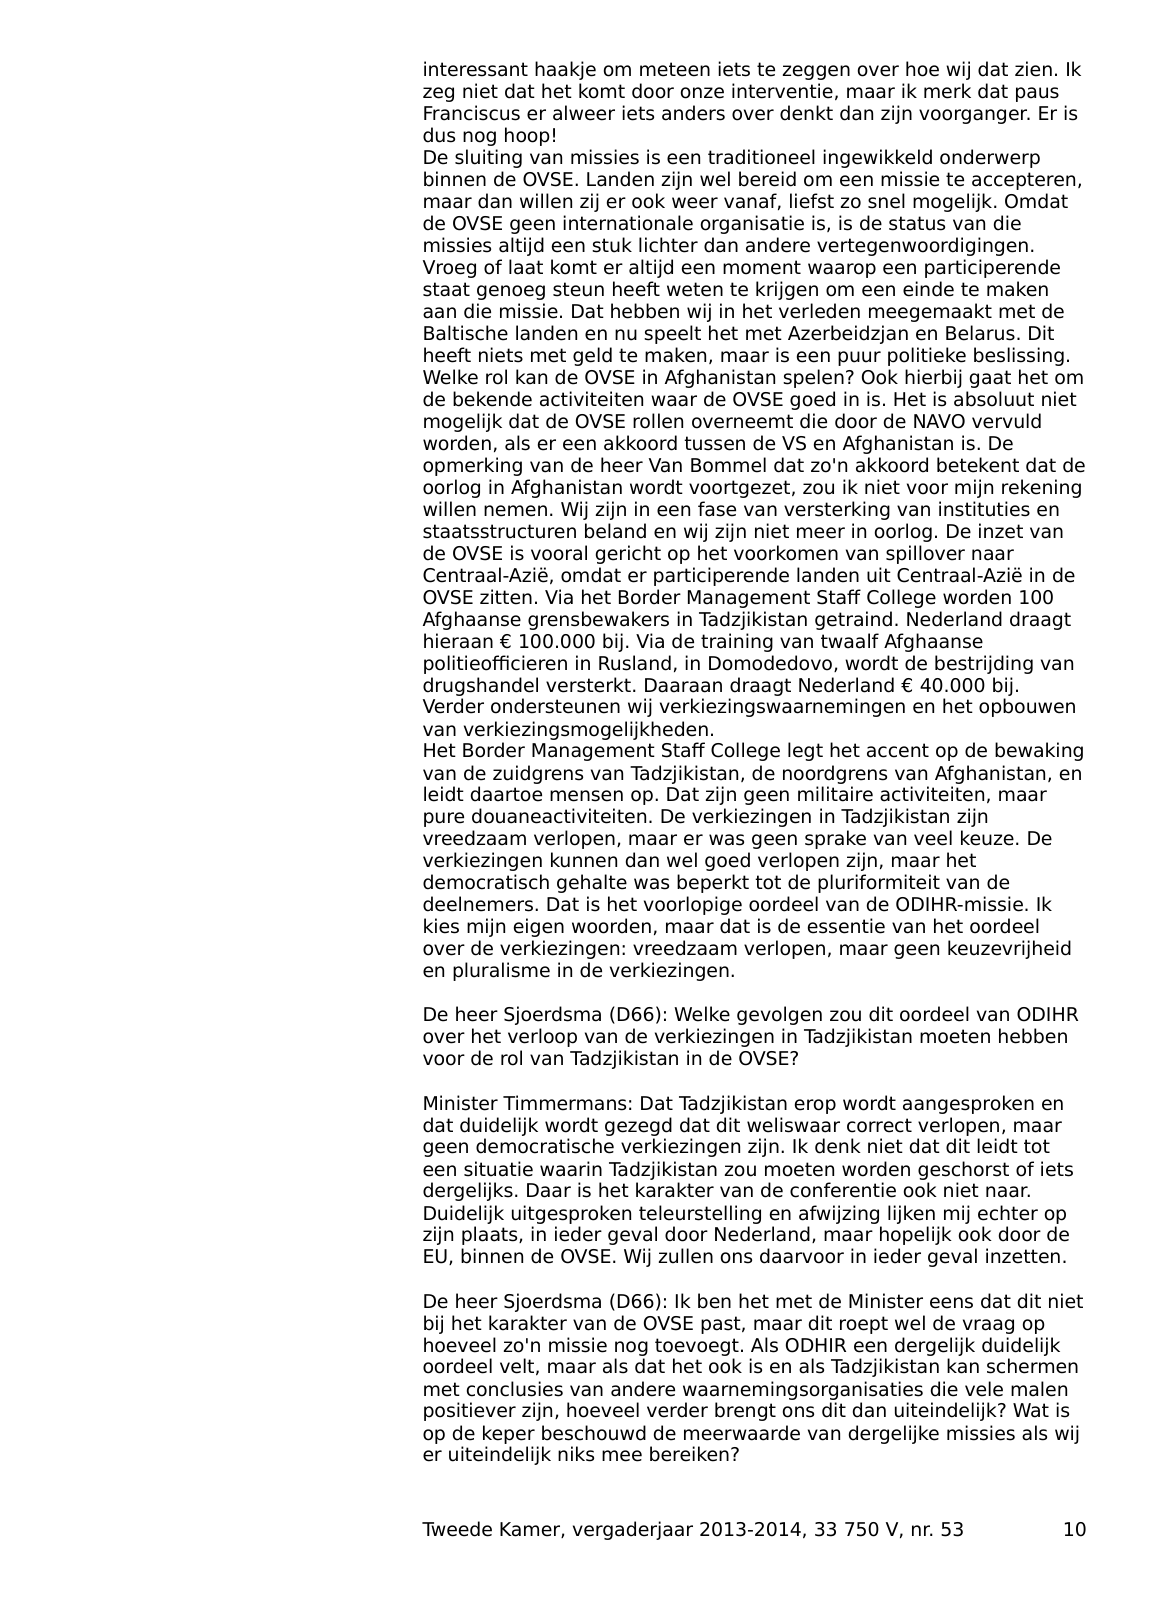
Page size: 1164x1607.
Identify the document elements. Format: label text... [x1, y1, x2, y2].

text interessant haakje om meteen iets te zeggen over hoe wij dat zien. Ik zeg niet dat het komt door onze interventie, maar ik merk dat paus Franciscus er alweer iets anders over denkt dan zijn voorganger. Er is dus nog hoop! [422, 59, 1087, 147]
text De heer Sjoerdsma (D66): Ik ben het met de Minister eens dat dit niet bij het karakter van de OVSE past, maar dit roept wel de vraag op hoeveel zo'n missie nog toevoegt. Als ODHIR een dergelijk duidelijk oordeel velt, maar als dat het ook is en als Tadzjikistan kan schermen met conclusies van andere waarnemingsorganisaties die vele malen positiever zijn, hoeveel verder brengt ons dit dan uiteindelijk? Wat is op de keper beschouwd de meerwaarde van dergelijke missies als wij er uiteindelijk niks mee bereiken? [422, 1291, 1087, 1466]
text Minister Timmermans: Dat Tadzjikistan erop wordt aangesproken en dat duidelijk wordt gezegd dat dit weliswaar correct verlopen, maar geen democratische verkiezingen zijn. Ik denk niet dat dit leidt tot een situatie waarin Tadzjikistan zou moeten worden geschorst of iets dergelijks. Daar is het karakter van de conferentie ook niet naar. Duidelijk uitgesproken teleurstelling en afwijzing lijken mij echter op zijn plaats, in ieder geval door Nederland, maar hopelijk ook door de EU, binnen de OVSE. Wij zullen ons daarvoor in ieder geval inzetten. [422, 1092, 1087, 1268]
text De sluiting van missies is een traditioneel ingewikkeld onderwerp binnen de OVSE. Landen zijn wel bereid om een missie te accepteren, maar dan willen zij er ook weer vanaf, liefst zo snel mogelijk. Omdat de OVSE geen internationale organisatie is, is de status van die missies altijd een stuk lichter dan andere vertegenwoordigingen. Vroeg of laat komt er altijd een moment waarop een participerende staat genoeg steun heeft weten te krijgen om een einde te maken aan die missie. Dat hebben wij in het verleden meegemaakt met de Baltische landen en nu speelt het met Azerbeidzjan en Belarus. Dit heeft niets met geld te maken, maar is een puur politieke beslissing. [422, 147, 1087, 367]
text Het Border Management Staff College legt het accent op de bewaking van de zuidgrens van Tadzjikistan, de noordgrens van Afghanistan, en leidt daartoe mensen op. Dat zijn geen militaire activiteiten, maar pure douaneactiviteiten. De verkiezingen in Tadzjikistan zijn vreedzaam verlopen, maar er was geen sprake van veel keuze. De verkiezingen kunnen dan wel goed verlopen zijn, maar het democratisch gehalte was beperkt tot de pluriformiteit van de deelnemers. Dat is het voorlopige oordeel van de ODIHR-missie. Ik kies mijn eigen woorden, maar dat is de essentie van het oordeel over de verkiezingen: vreedzaam verlopen, maar geen keuzevrijheid en pluralisme in de verkiezingen. [422, 740, 1087, 982]
text Welke rol kan de OVSE in Afghanistan spelen? Ook hierbij gaat het om de bekende activiteiten waar de OVSE goed in is. Het is absoluut niet mogelijk dat de OVSE rollen overneemt die door de NAVO vervuld worden, als er een akkoord tussen de VS en Afghanistan is. De opmerking van de heer Van Bommel dat zo'n akkoord betekent dat de oorlog in Afghanistan wordt voortgezet, zou ik niet voor mijn rekening willen nemen. Wij zijn in een fase van versterking van instituties en staatsstructuren beland en wij zijn niet meer in oorlog. De inzet van de OVSE is vooral gericht op het voorkomen van spillover naar Centraal-Azië, omdat er participerende landen uit Centraal-Azië in de OVSE zitten. Via het Border Management Staff College worden 100 Afghaanse grensbewakers in Tadzjikistan getraind. Nederland draagt hieraan € 100.000 bij. Via de training van twaalf Afghaanse politieofficieren in Rusland, in Domodedovo, wordt de bestrijding van drugshandel versterkt. Daaraan draagt Nederland € 40.000 bij. Verder ondersteunen wij verkiezingswaarnemingen en het opbouwen van verkiezingsmogelijkheden. [422, 367, 1087, 740]
text De heer Sjoerdsma (D66): Welke gevolgen zou dit oordeel van ODIHR over het verloop van de verkiezingen in Tadzjikistan moeten hebben voor de rol van Tadzjikistan in de OVSE? [422, 1004, 1087, 1070]
